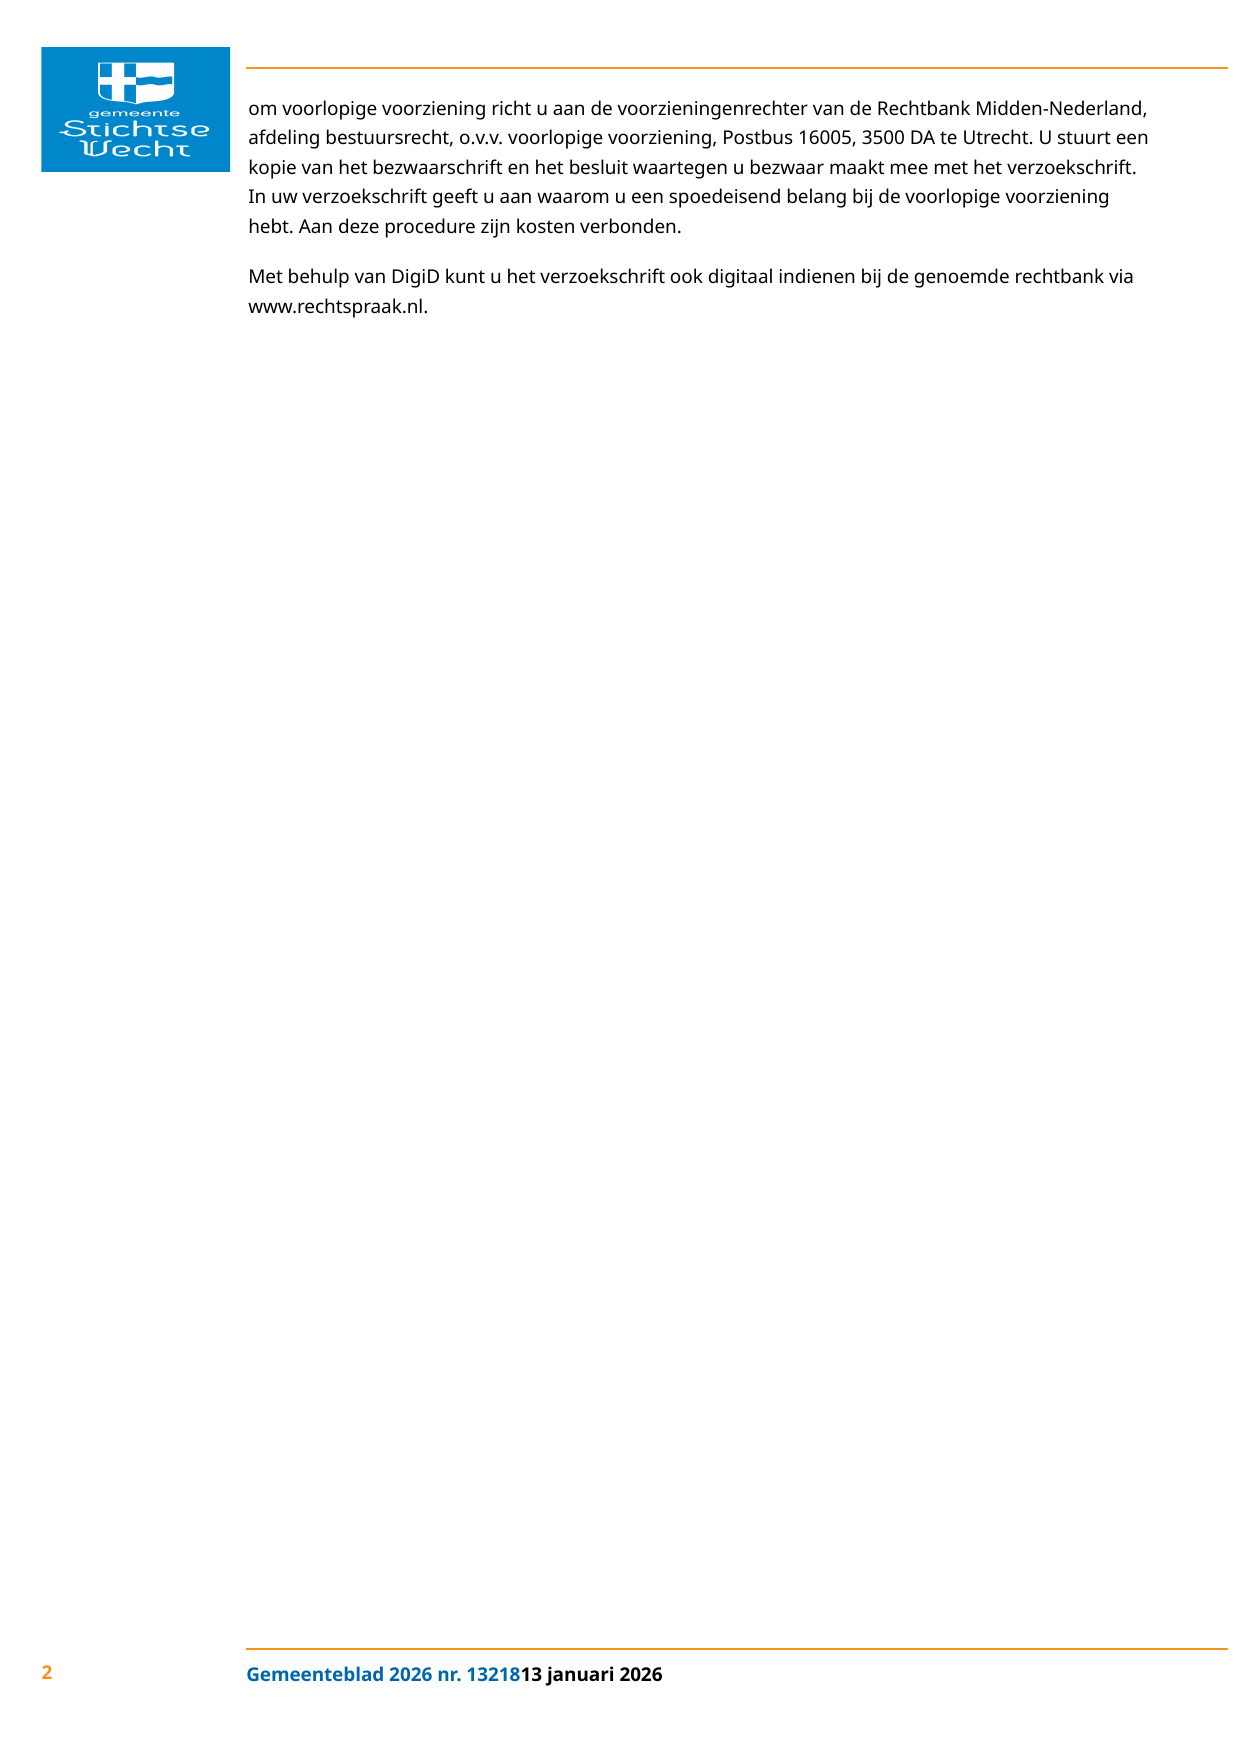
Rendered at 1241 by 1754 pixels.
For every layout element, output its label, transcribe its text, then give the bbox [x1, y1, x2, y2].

text om voorlopige voorziening richt u aan de voorzieningenrechter van de Rechtbank Midden-Nederland, afdeling bestuursrecht, o.v.v. voorlopige voorziening, Postbus 16005, 3500 DA te Utrecht. U stuurt een kopie van het bezwaarschrift en het besluit waartegen u bezwaar maakt mee met het verzoekschrift. In uw verzoekschrift geeft u aan waarom u een spoedeisend belang bij de voorlopige voorziening hebt. Aan deze procedure zijn kosten verbonden. [248, 95, 1152, 239]
text Met behulp van DigiD kunt u het verzoekschrift ook digitaal indienen bij de genoemde rechtbank via www.rechtspraak.nl. [248, 263, 1152, 319]
picture [137, 63, 174, 103]
picture [99, 63, 135, 101]
